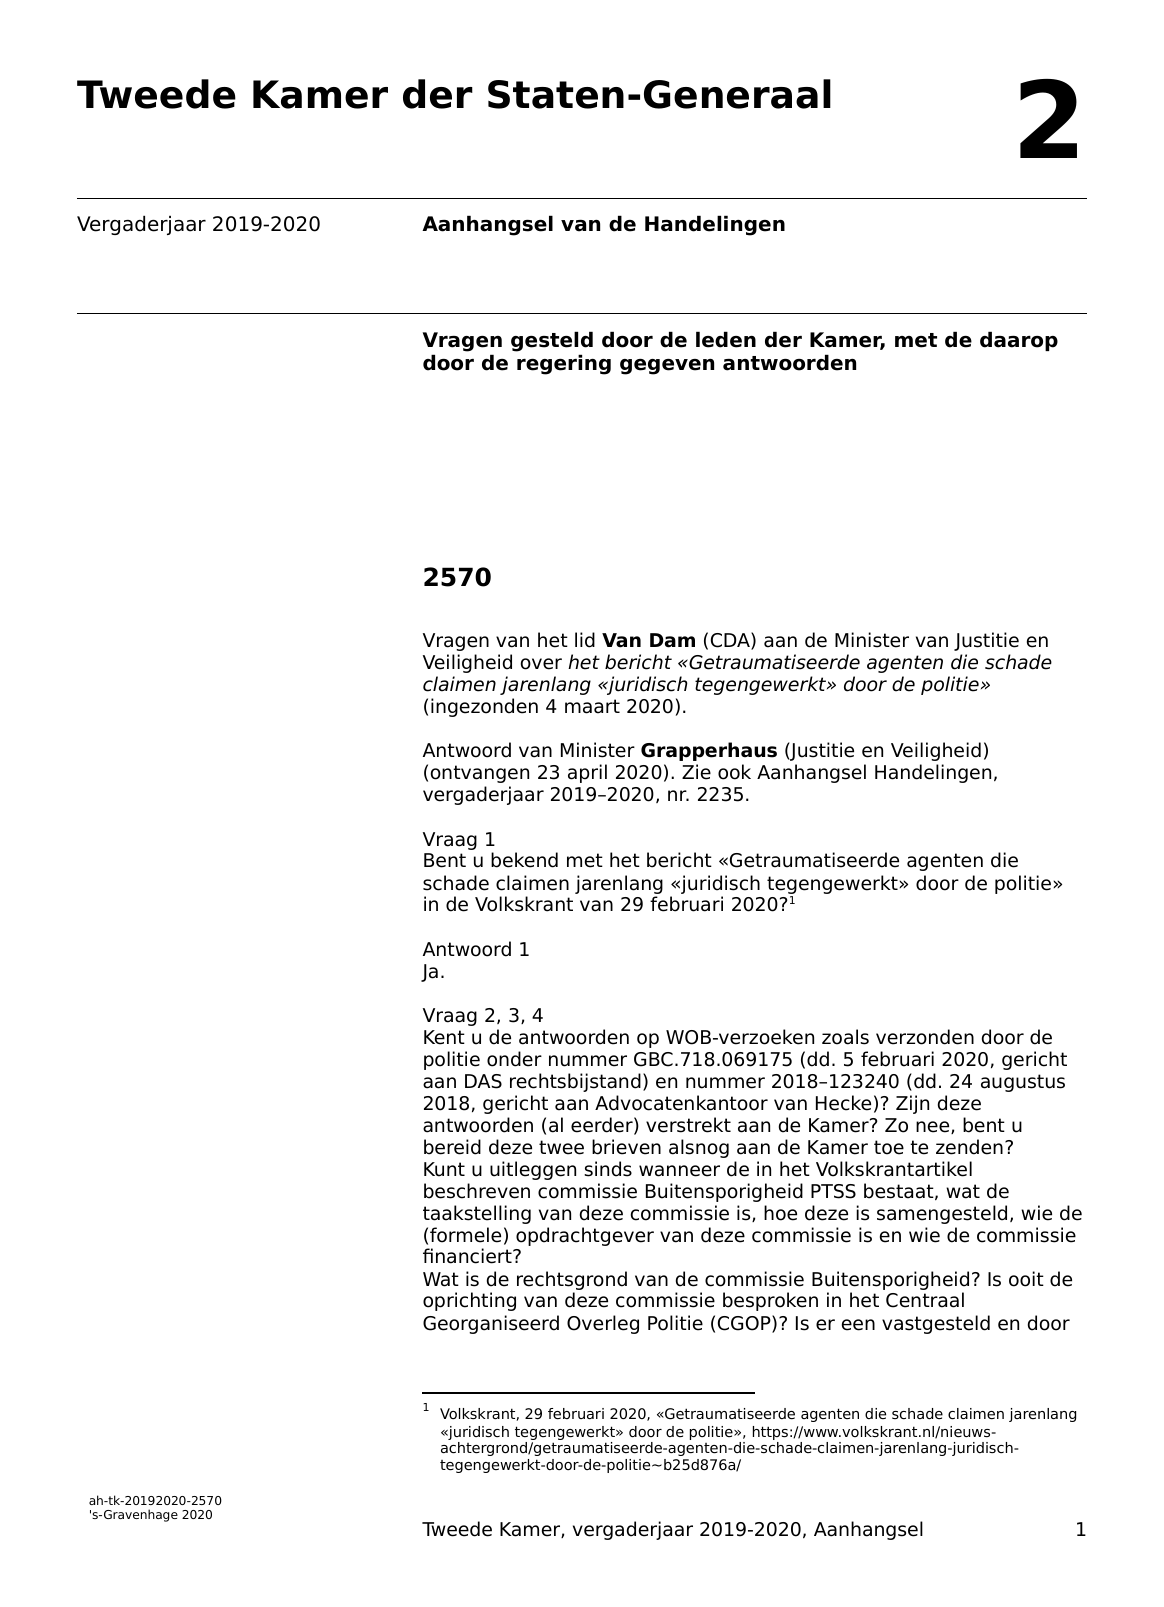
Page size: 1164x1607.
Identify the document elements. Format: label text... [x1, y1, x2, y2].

text Antwoord van Minister Grapperhaus (Justitie en Veiligheid) (ontvangen 23 april 2020). Zie ook Aanhangsel Handelingen, vergaderjaar 2019–2020, nr. 2235. [422, 740, 1087, 806]
table_cell Vragen gesteld door de leden der Kamer, met de daarop door de regering gegeven antwoorden [422, 314, 1087, 375]
text Vraag 1 [422, 828, 1087, 850]
text ah-tk-20192020-2570 [88, 1494, 323, 1508]
text Antwoord 1 [422, 938, 1087, 961]
text Wat is de rechtsgrond van de commissie Buitensporigheid? Is ooit de oprichting van deze commissie besproken in het Centraal Georganiseerd Overleg Politie (CGOP)? Is er een vastgesteld en door [422, 1268, 1087, 1334]
table_header 2 [886, 59, 1087, 198]
table_header Tweede Kamer der Staten-Generaal [77, 59, 886, 198]
text Ja. [422, 961, 1087, 982]
text 's-Gravenhage 2020 [88, 1508, 323, 1522]
text Vraag 2, 3, 4 [422, 1005, 1087, 1027]
text Vragen van het lid Van Dam (CDA) aan de Minister van Justitie en Veiligheid over het bericht «Getraumatiseerde agenten die schade claimen jarenlang «juridisch tegengewerkt» door de politie» (ingezonden 4 maart 2020). [422, 630, 1087, 718]
table_cell Aanhangsel van de Handelingen [422, 199, 1087, 313]
text Volkskrant, 29 februari 2020, «Getraumatiseerde agenten die schade claimen jarenlang «juridisch tegengewerkt» door de politie», https://www.volkskrant.nl/nieuws-achtergrond/getraumatiseerde-agenten-die-schade-claimen-jarenlang-juridisch-tegengewerkt-door-de-politie~b25d876a/ [422, 1402, 1087, 1474]
text Kent u de antwoorden op WOB-verzoeken zoals verzonden door de politie onder nummer GBC.718.069175 (dd. 5 februari 2020, gericht aan DAS rechtsbijstand) en nummer 2018–123240 (dd. 24 augustus 2018, gericht aan Advocatenkantoor van Hecke)? Zijn deze antwoorden (al eerder) verstrekt aan de Kamer? Zo nee, bent u bereid deze twee brieven alsnog aan de Kamer toe te zenden? [422, 1027, 1087, 1158]
text 2570 [422, 563, 1087, 592]
text Bent u bekend met het bericht «Getraumatiseerde agenten die schade claimen jarenlang «juridisch tegengewerkt» door de politie» in de Volkskrant van 29 februari 2020? [422, 850, 1087, 916]
text Kunt u uitleggen sinds wanneer de in het Volkskrantartikel beschreven commissie Buitensporigheid PTSS bestaat, wat de taakstelling van deze commissie is, hoe deze is samengesteld, wie de (formele) opdrachtgever van deze commissie is en wie de commissie financiert? [422, 1158, 1087, 1268]
table_cell Vergaderjaar 2019-2020 [77, 199, 422, 313]
table_cell [77, 314, 422, 375]
